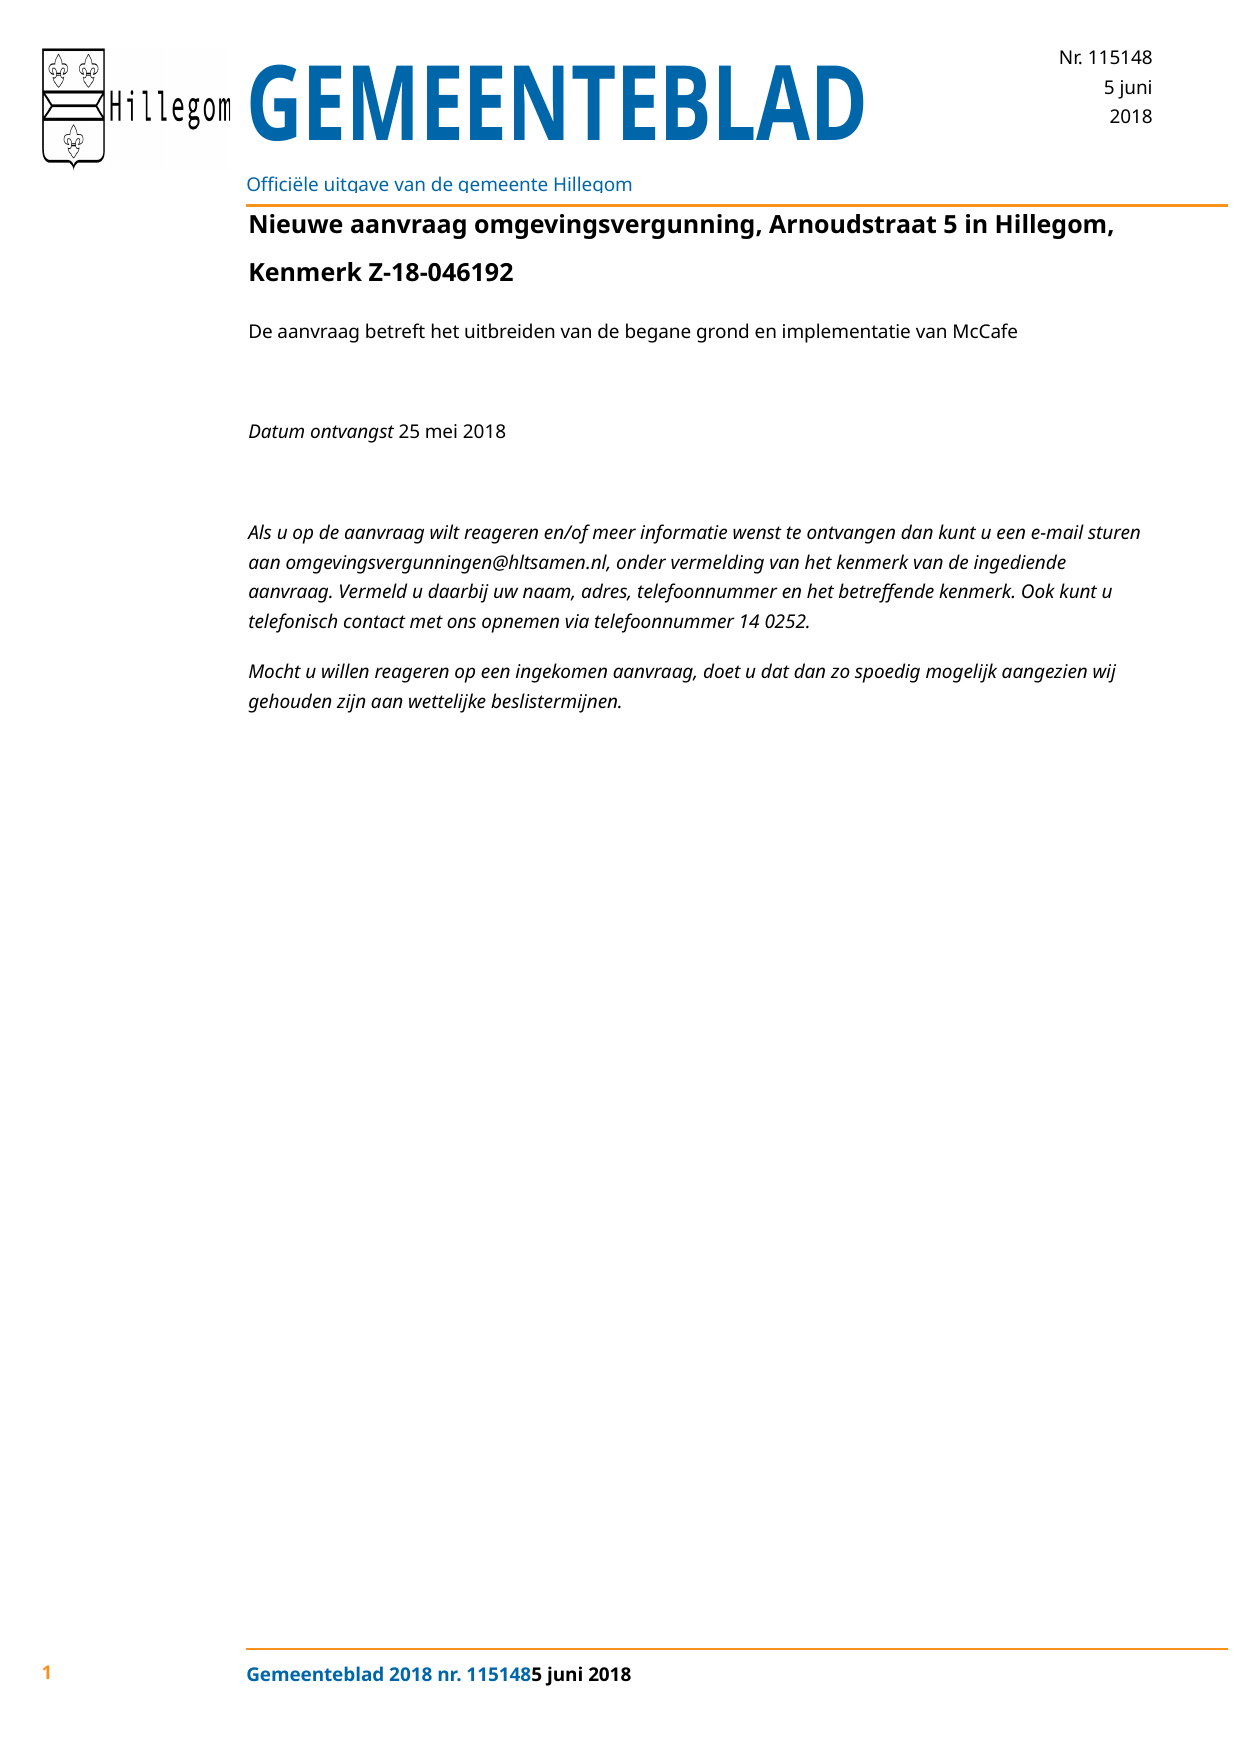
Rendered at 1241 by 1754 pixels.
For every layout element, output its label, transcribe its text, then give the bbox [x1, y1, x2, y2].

text Datum ontvangst 25 mei 2018 [248, 419, 1152, 444]
text Als u op de aanvraag wilt reageren en/of meer informatie wenst te ontvangen dan kunt u een e-mail sturen aan omgevingsvergunningen@hltsamen.nl, onder vermelding van het kenmerk van de ingediende aanvraag. Vermeld u daarbij uw naam, adres, telefoonnummer en het betreffende kenmerk. Ook kunt u telefonisch contact met ons opnemen via telefoonnummer 14 0252. [248, 519, 1152, 634]
text Mocht u willen reageren op een ingekomen aanvraag, doet u dat dan zo spoedig mogelijk aangezien wij gehouden zijn aan wettelijke beslistermijnen. [248, 659, 1152, 714]
text De aanvraag betreft het uitbreiden van de begane grond en implementatie van McCafe [248, 318, 1152, 344]
picture [41, 47, 231, 172]
text Nieuwe aanvraag omgevingsvergunning, Arnoudstraat 5 in Hillegom, Kenmerk Z-18-046192 [248, 207, 1152, 288]
